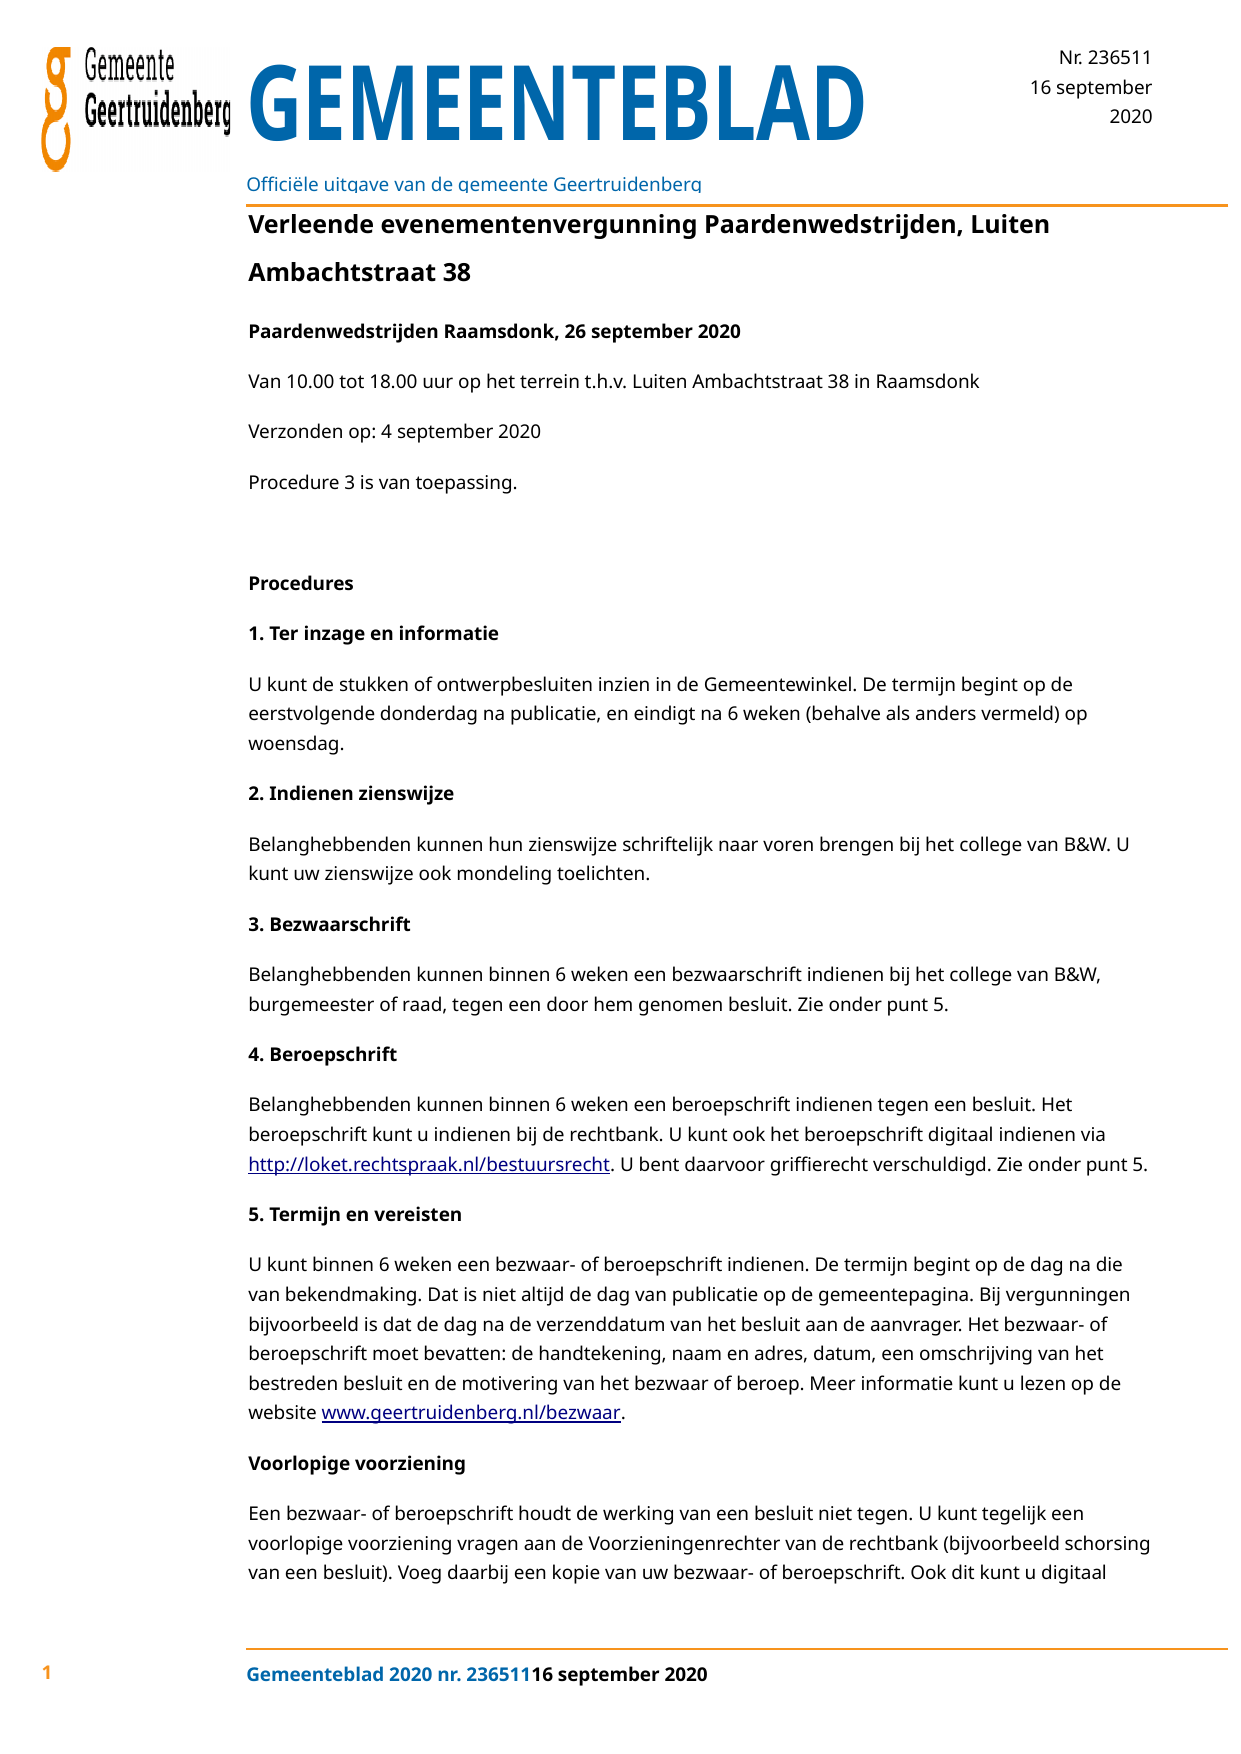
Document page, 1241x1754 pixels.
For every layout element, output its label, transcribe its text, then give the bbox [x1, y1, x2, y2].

text Belanghebbenden kunnen binnen 6 weken een bezwaarschrift indienen bij het college van B&W, burgemeester of raad, tegen een door hem genomen besluit. Zie onder punt 5. [248, 961, 1152, 1017]
text U kunt binnen 6 weken een bezwaar- of beroepschrift indienen. De termijn begint op de dag na die van bekendmaking. Dat is niet altijd de dag van publicatie op de gemeentepagina. Bij vergunningen bijvoorbeeld is dat de dag na de verzenddatum van het besluit aan de aanvrager. Het bezwaar- of beroepschrift moet bevatten: de handtekening, naam en adres, datum, een omschrijving van het bestreden besluit en de motivering van het bezwaar of beroep. Meer informatie kunt u lezen op de website www.geertruidenberg.nl/bezwaar. [248, 1252, 1152, 1425]
text Een bezwaar- of beroepschrift houdt de werking van een besluit niet tegen. U kunt tegelijk een voorlopige voorziening vragen aan de Voorzieningenrechter van de rechtbank (bijvoorbeeld schorsing van een besluit). Voeg daarbij een kopie van uw bezwaar- of beroepschrift. Ook dit kunt u digitaal [248, 1500, 1152, 1585]
text 2. Indienen zienswijze [248, 780, 1152, 806]
text U kunt de stukken of ontwerpbesluiten inzien in de Gemeentewinkel. De termijn begint op de eerstvolgende donderdag na publicatie, en eindigt na 6 weken (behalve als anders vermeld) op woensdag. [248, 671, 1152, 756]
text Van 10.00 tot 18.00 uur op het terrein t.h.v. Luiten Ambachtstraat 38 in Raamsdonk [248, 368, 1152, 394]
text 4. Beroepschrift [248, 1041, 1152, 1067]
text Paardenwedstrijden Raamsdonk, 26 september 2020 [248, 318, 1152, 344]
text 3. Bezwaarschrift [248, 911, 1152, 937]
text Procedures [248, 570, 1152, 596]
text Voorlopige voorziening [248, 1450, 1152, 1476]
text 5. Termijn en vereisten [248, 1201, 1152, 1227]
text Procedure 3 is van toepassing. [248, 469, 1152, 495]
text Belanghebbenden kunnen hun zienswijze schriftelijk naar voren brengen bij het college van B&W. U kunt uw zienswijze ook mondeling toelichten. [248, 831, 1152, 886]
text Belanghebbenden kunnen binnen 6 weken een beroepschrift indienen tegen een besluit. Het beroepschrift kunt u indienen bij de rechtbank. U kunt ook het beroepschrift digitaal indienen via http://loket.rechtspraak.nl/bestuursrecht. U bent daarvoor griffierecht verschuldigd. Zie onder punt 5. [248, 1092, 1152, 1177]
text 1. Ter inzage en informatie [248, 620, 1152, 646]
text Verzonden op: 4 september 2020 [248, 419, 1152, 444]
text Verleende evenementenvergunning Paardenwedstrijden, Luiten Ambachtstraat 38 [248, 207, 1152, 288]
picture [41, 47, 231, 172]
